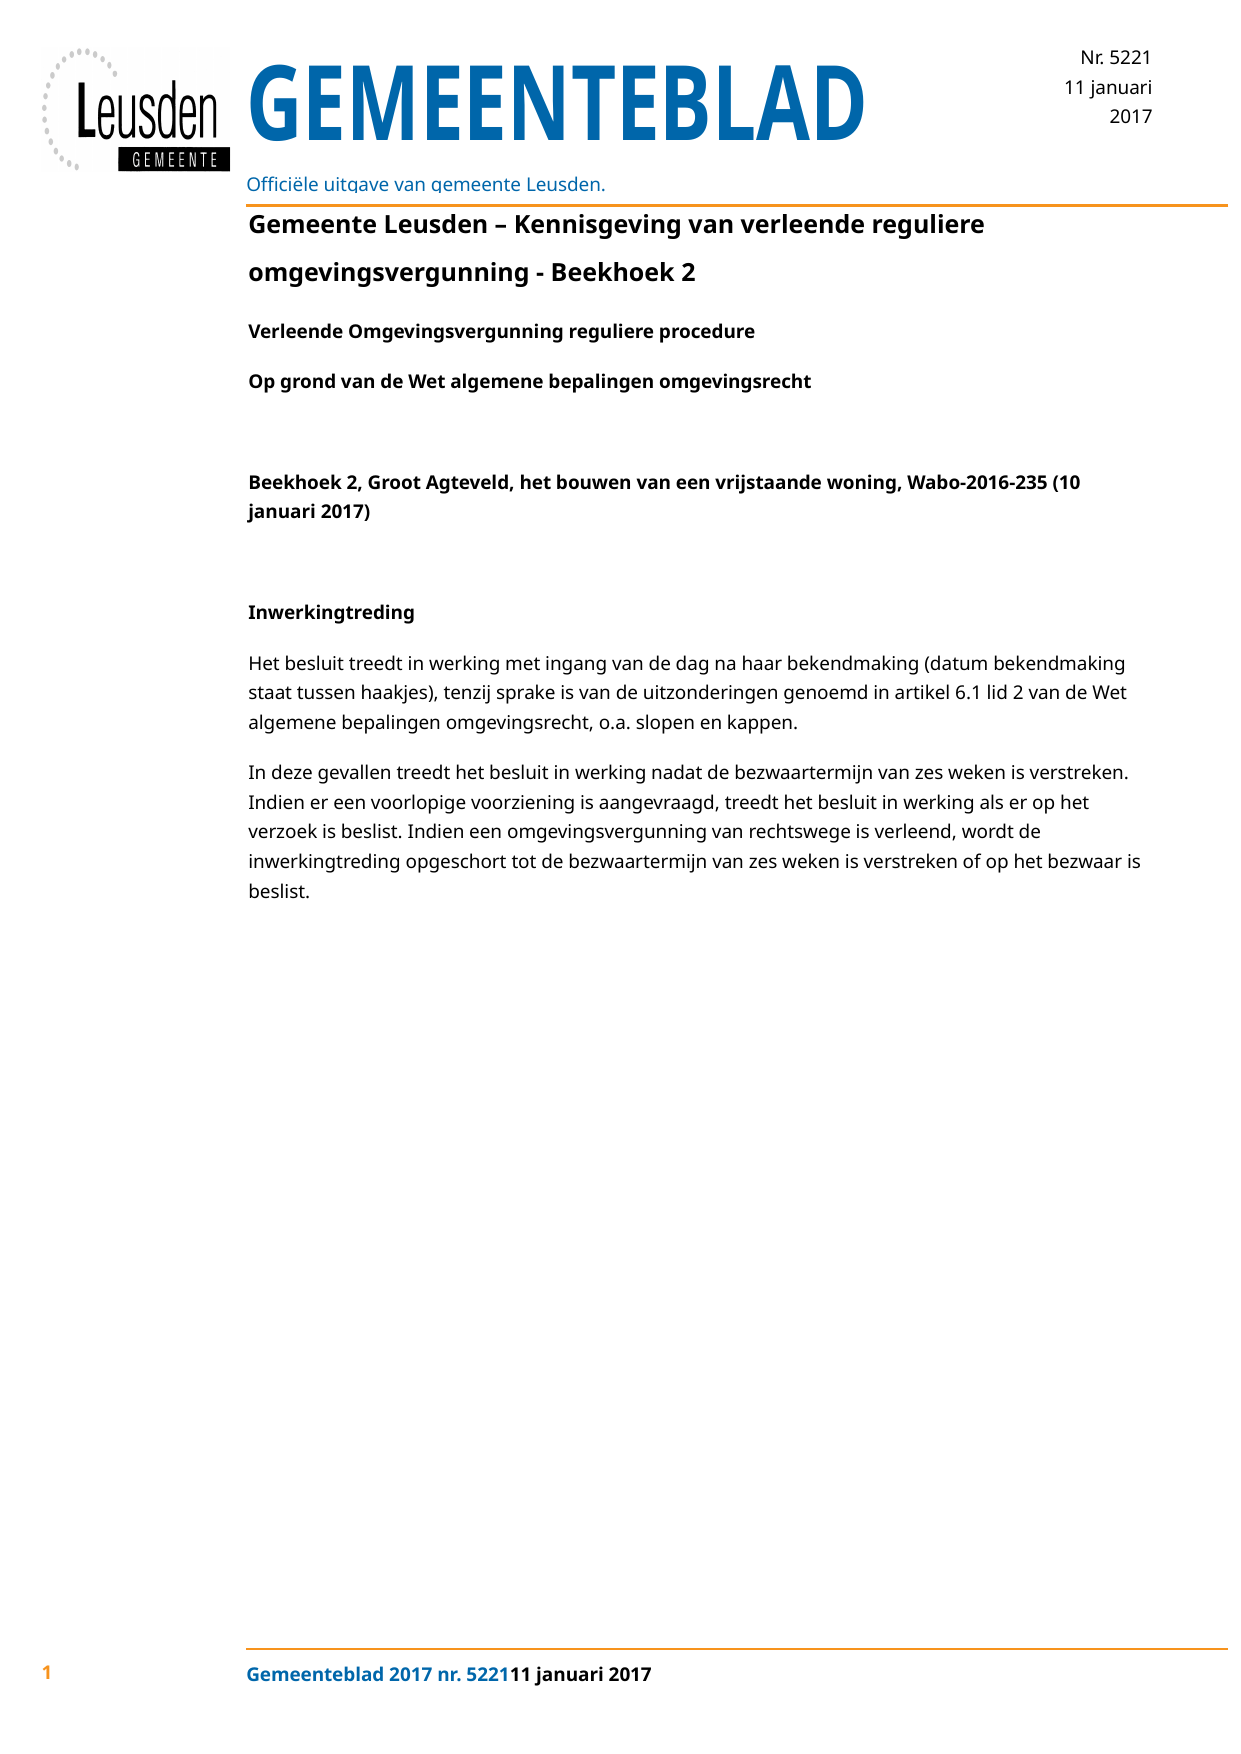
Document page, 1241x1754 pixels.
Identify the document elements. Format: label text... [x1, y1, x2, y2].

text Verleende Omgevingsvergunning reguliere procedure [248, 318, 1152, 344]
text In deze gevallen treedt het besluit in werking nadat de bezwaartermijn van zes weken is verstreken. Indien er een voorlopige voorziening is aangevraagd, treedt het besluit in werking als er op het verzoek is beslist. Indien een omgevingsvergunning van rechtswege is verleend, wordt de inwerkingtreding opgeschort tot de bezwaartermijn van zes weken is verstreken of op het bezwaar is beslist. [248, 759, 1152, 904]
picture [41, 47, 231, 172]
text Beekhoek 2, Groot Agteveld, het bouwen van een vrijstaande woning, Wabo-2016-235 (10 januari 2017) [248, 469, 1152, 524]
text Gemeente Leusden – Kennisgeving van verleende reguliere omgevingsvergunning - Beekhoek 2 [248, 207, 1152, 288]
text Inwerkingtreding [248, 599, 1152, 625]
text Het besluit treedt in werking met ingang van de dag na haar bekendmaking (datum bekendmaking staat tussen haakjes), tenzij sprake is van de uitzonderingen genoemd in artikel 6.1 lid 2 van de Wet algemene bepalingen omgevingsrecht, o.a. slopen en kappen. [248, 650, 1152, 735]
text Op grond van de Wet algemene bepalingen omgevingsrecht [248, 368, 1152, 394]
